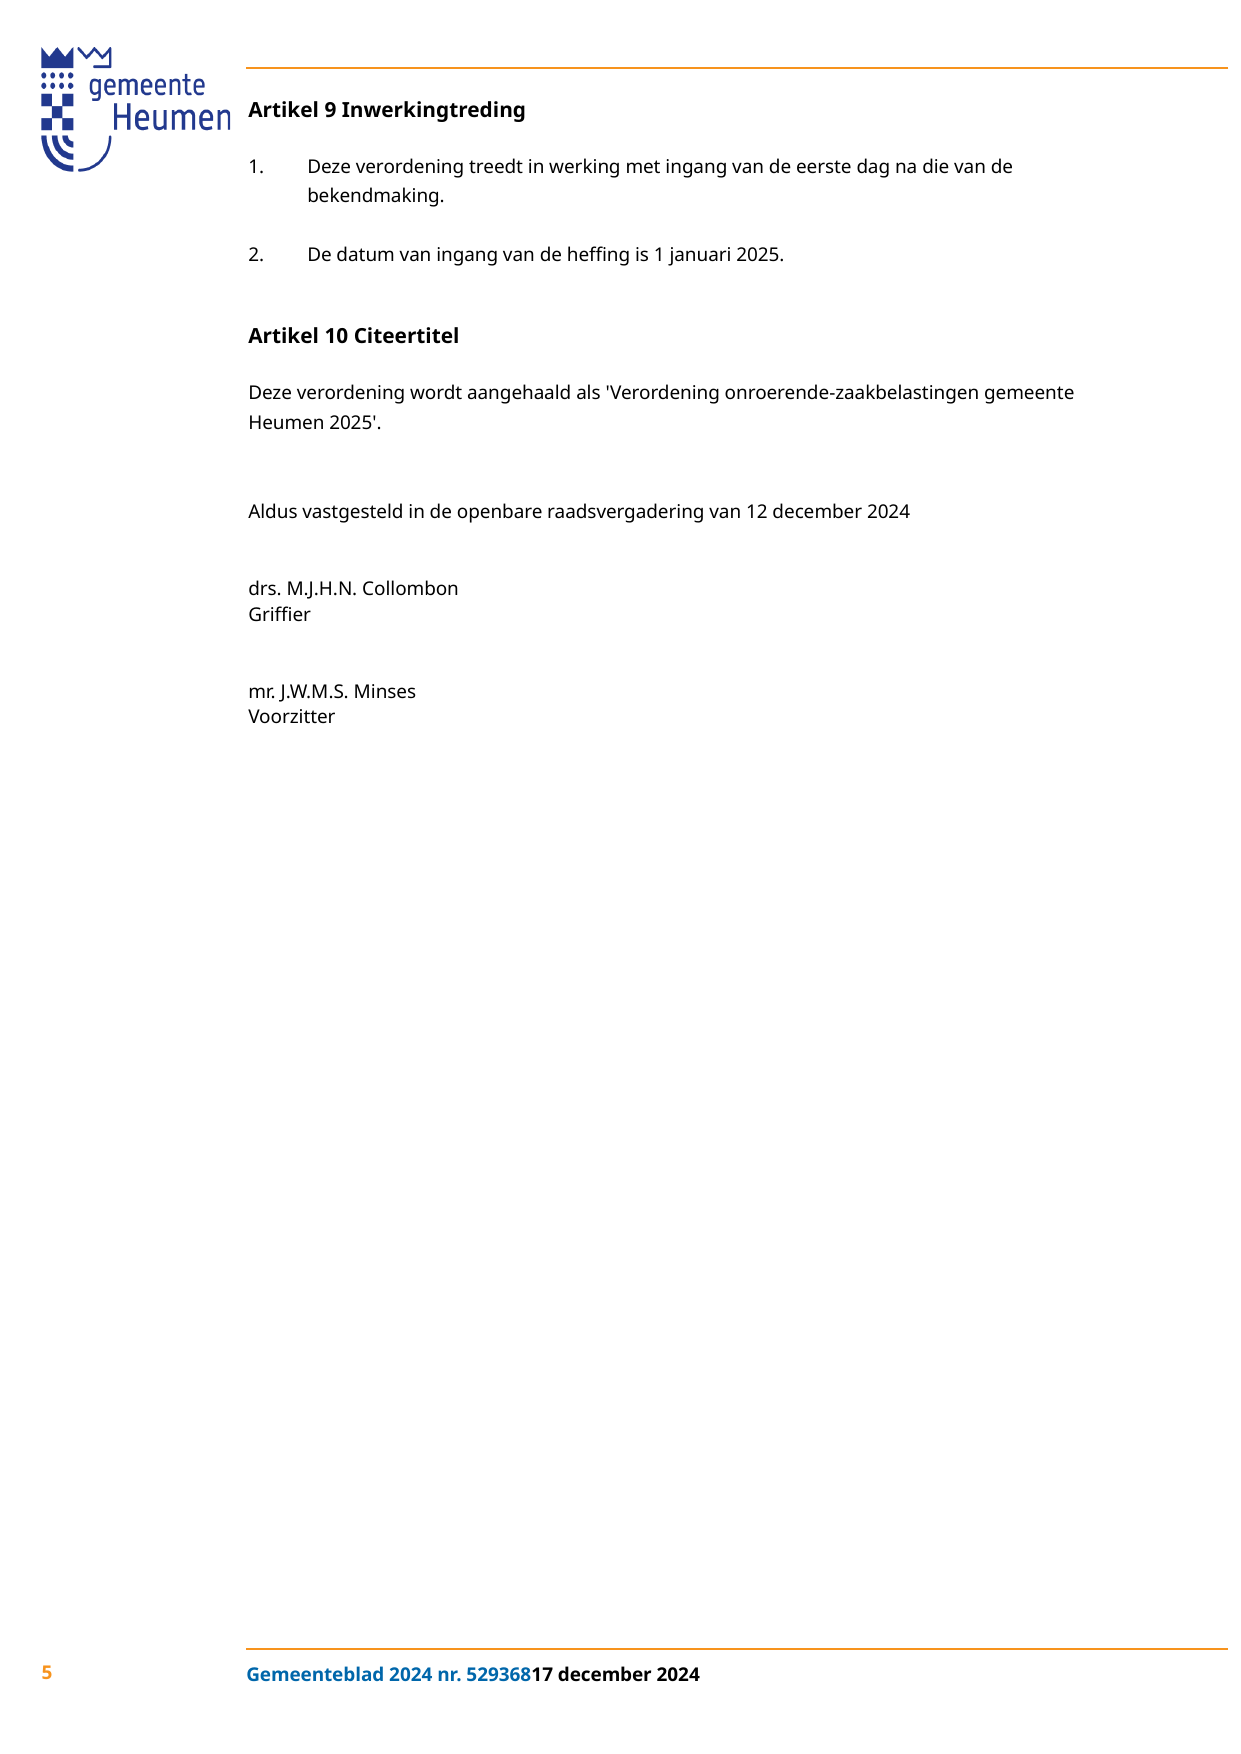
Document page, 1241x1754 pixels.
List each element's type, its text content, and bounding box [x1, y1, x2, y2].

list De datum van ingang van de heffing is 1 januari 2025. [248, 242, 1152, 267]
text Deze verordening wordt aangehaald als 'Verordening onroerende-zaakbelastingen gemeente Heumen 2025'. [248, 379, 1152, 435]
picture [41, 47, 231, 172]
text drs. M.J.H.N. Collombon [248, 575, 1152, 601]
text Griffier [248, 601, 1152, 627]
list Deze verordening treedt in werking met ingang van de eerste dag na die van de bekendmaking. [248, 153, 1152, 208]
text mr. J.W.M.S. Minses [248, 678, 1152, 704]
text Voorzitter [248, 704, 1152, 729]
text Aldus vastgesteld in de openbare raadsvergadering van 12 december 2024 [248, 498, 1152, 524]
text Artikel 9 Inwerkingtreding [248, 95, 1152, 123]
text Artikel 10 Citeertitel [248, 322, 1152, 350]
